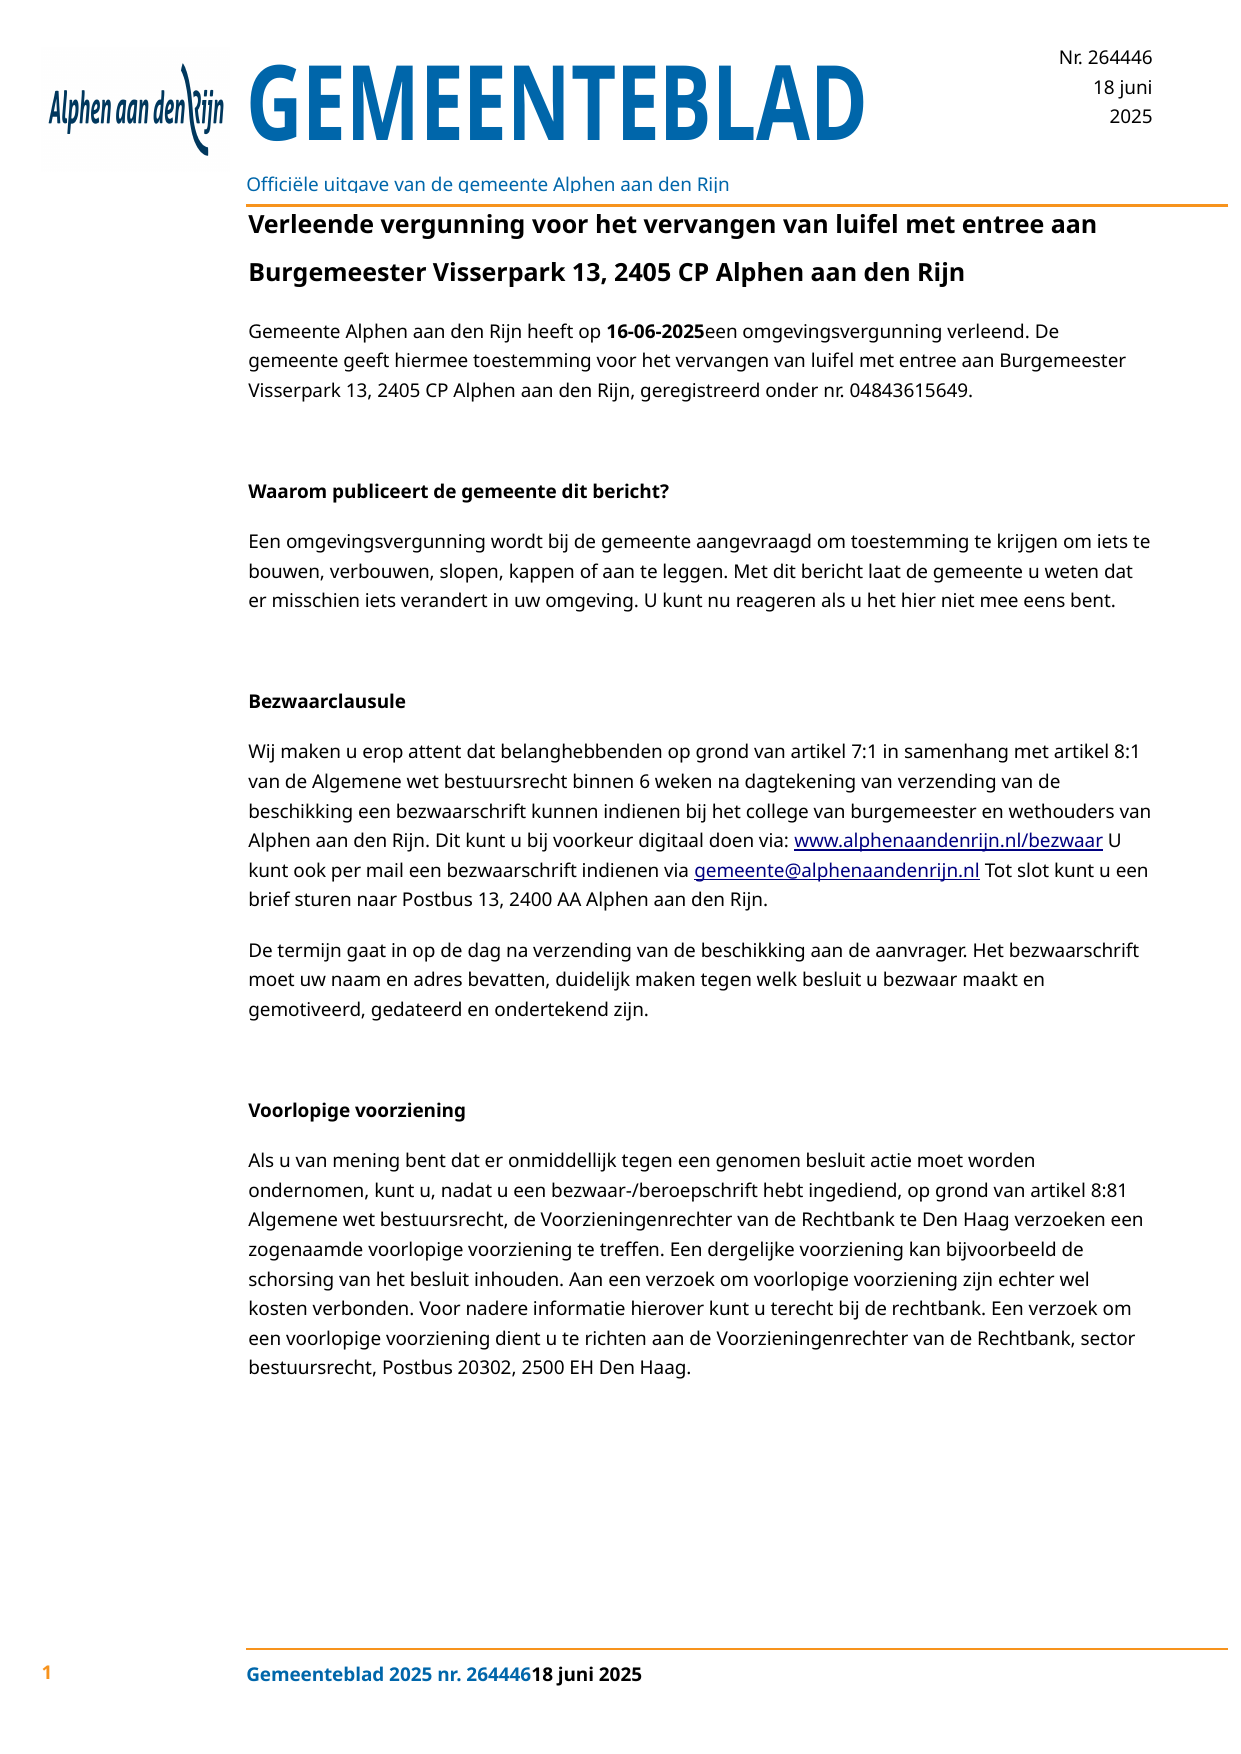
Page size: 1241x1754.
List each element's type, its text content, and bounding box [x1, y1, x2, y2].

text Verleende vergunning voor het vervangen van luifel met entree aan Burgemeester Visserpark 13, 2405 CP Alphen aan den Rijn [248, 207, 1152, 288]
text Waarom publiceert de gemeente dit bericht? [248, 478, 1152, 504]
picture [41, 47, 231, 172]
text Een omgevingsvergunning wordt bij de gemeente aangevraagd om toestemming te krijgen om iets te bouwen, verbouwen, slopen, kappen of aan te leggen. Met dit bericht laat de gemeente u weten dat er misschien iets verandert in uw omgeving. U kunt nu reageren als u het hier niet mee eens bent. [248, 528, 1152, 613]
text Als u van mening bent dat er onmiddellijk tegen een genomen besluit actie moet worden ondernomen, kunt u, nadat u een bezwaar-/beroepschrift hebt ingediend, op grond van artikel 8:81 Algemene wet bestuursrecht, de Voorzieningenrechter van de Rechtbank te Den Haag verzoeken een zogenaamde voorlopige voorziening te treffen. Een dergelijke voorziening kan bijvoorbeeld de schorsing van het besluit inhouden. Aan een verzoek om voorlopige voorziening zijn echter wel kosten verbonden. Voor nadere informatie hierover kunt u terecht bij de rechtbank. Een verzoek om een voorlopige voorziening dient u te richten aan de Voorzieningenrechter van de Rechtbank, sector bestuursrecht, Postbus 20302, 2500 EH Den Haag. [248, 1147, 1152, 1380]
text Wij maken u erop attent dat belanghebbenden op grond van artikel 7:1 in samenhang met artikel 8:1 van de Algemene wet bestuursrecht binnen 6 weken na dagtekening van verzending van de beschikking een bezwaarschrift kunnen indienen bij het college van burgemeester en wethouders van Alphen aan den Rijn. Dit kunt u bij voorkeur digitaal doen via: www.alphenaandenrijn.nl/bezwaar U kunt ook per mail een bezwaarschrift indienen via gemeente@alphenaandenrijn.nl Tot slot kunt u een brief sturen naar Postbus 13, 2400 AA Alphen aan den Rijn. [248, 739, 1152, 912]
text Voorlopige voorziening [248, 1097, 1152, 1123]
text Gemeente Alphen aan den Rijn heeft op 16-06-2025een omgevingsvergunning verleend. De gemeente geeft hiermee toestemming voor het vervangen van luifel met entree aan Burgemeester Visserpark 13, 2405 CP Alphen aan den Rijn, geregistreerd onder nr. 04843615649. [248, 318, 1152, 403]
text Bezwaarclausule [248, 688, 1152, 714]
text De termijn gaat in op de dag na verzending van de beschikking aan de aanvrager. Het bezwaarschrift moet uw naam en adres bevatten, duidelijk maken tegen welk besluit u bezwaar maakt en gemotiveerd, gedateerd en ondertekend zijn. [248, 937, 1152, 1022]
